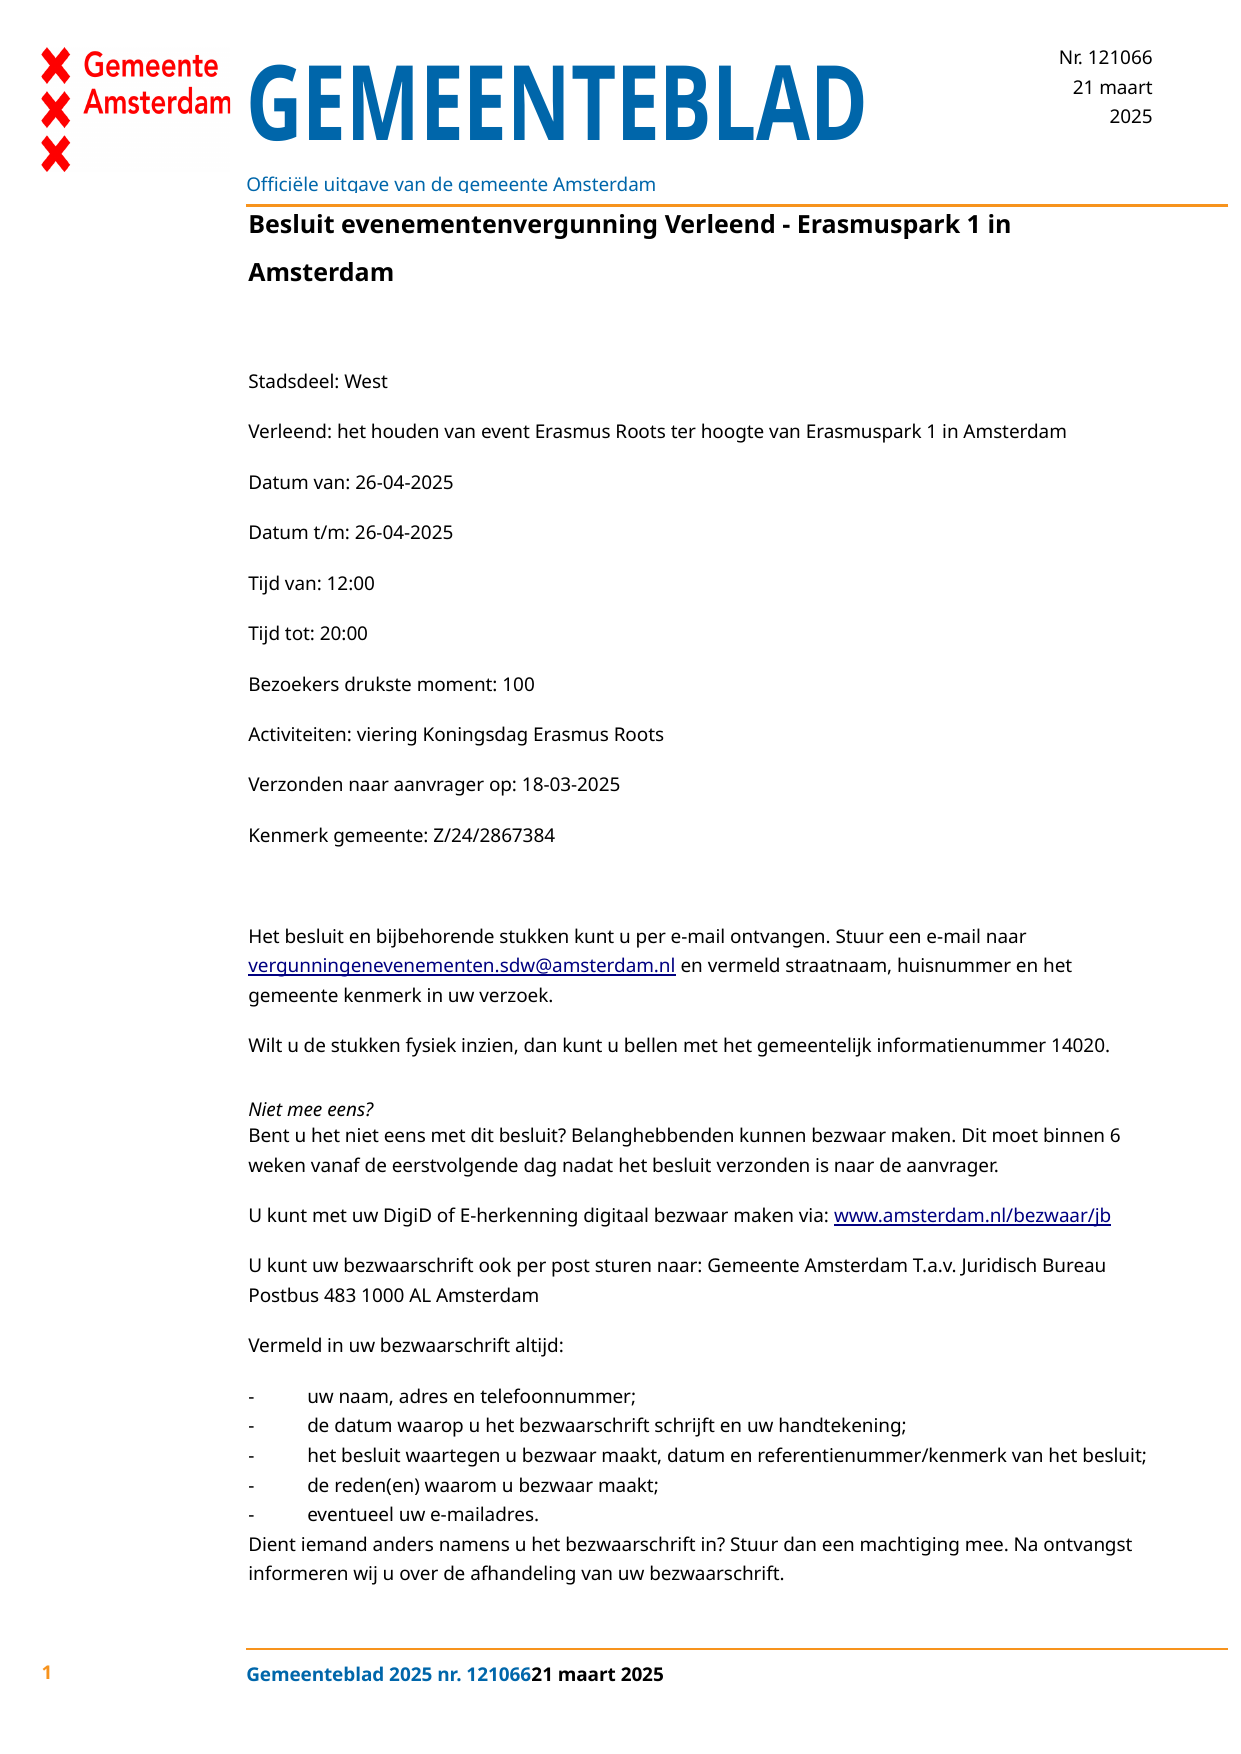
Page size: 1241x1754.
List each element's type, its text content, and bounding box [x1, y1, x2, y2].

text Datum t/m: 26-04-2025 [248, 519, 1152, 545]
text Tijd tot: 20:00 [248, 620, 1152, 646]
text U kunt uw bezwaarschrift ook per post sturen naar: Gemeente Amsterdam T.a.v. Juridisch Bureau Postbus 483 1000 AL Amsterdam [248, 1253, 1152, 1308]
text Wilt u de stukken fysiek inzien, dan kunt u bellen met het gemeentelijk informatienummer 14020. [248, 1032, 1152, 1058]
text Verzonden naar aanvrager op: 18-03-2025 [248, 772, 1152, 797]
list uw naam, adres en telefoonnummer; [248, 1383, 1152, 1409]
text Niet mee eens? [248, 1096, 1152, 1122]
text Kenmerk gemeente: Z/24/2867384 [248, 822, 1152, 848]
text Verleend: het houden van event Erasmus Roots ter hoogte van Erasmuspark 1 in Amsterdam [248, 419, 1152, 444]
text Besluit evenementenvergunning Verleend - Erasmuspark 1 in Amsterdam [248, 207, 1152, 288]
text Activiteiten: viering Koningsdag Erasmus Roots [248, 721, 1152, 747]
text Datum van: 26-04-2025 [248, 469, 1152, 495]
text Vermeld in uw bezwaarschrift altijd: [248, 1333, 1152, 1358]
text Stadsdeel: West [248, 368, 1152, 394]
list eventueel uw e-mailadres. [248, 1501, 1152, 1527]
text Dient iemand anders namens u het bezwaarschrift in? Stuur dan een machtiging mee. Na ontvangst informeren wij u over de afhandeling van uw bezwaarschrift. [248, 1531, 1152, 1586]
list het besluit waartegen u bezwaar maakt, datum en referentienummer/kenmerk van het besluit; [248, 1442, 1152, 1468]
text U kunt met uw DigiD of E-herkenning digitaal bezwaar maken via: www.amsterdam.nl/bezwaar/jb [248, 1202, 1152, 1228]
list de reden(en) waarom u bezwaar maakt; [248, 1472, 1152, 1497]
list de datum waarop u het bezwaarschrift schrijft en uw handtekening; [248, 1413, 1152, 1438]
text Tijd van: 12:00 [248, 570, 1152, 596]
text Bezoekers drukste moment: 100 [248, 671, 1152, 697]
text Het besluit en bijbehorende stukken kunt u per e-mail ontvangen. Stuur een e-mail naar vergunningenevenementen.sdw@amsterdam.nl en vermeld straatnaam, huisnummer en het gemeente kenmerk in uw verzoek. [248, 923, 1152, 1008]
text Bent u het niet eens met dit besluit? Belanghebbenden kunnen bezwaar maken. Dit moet binnen 6 weken vanaf de eerstvolgende dag nadat het besluit verzonden is naar de aanvrager. [248, 1122, 1152, 1177]
picture [41, 47, 231, 172]
